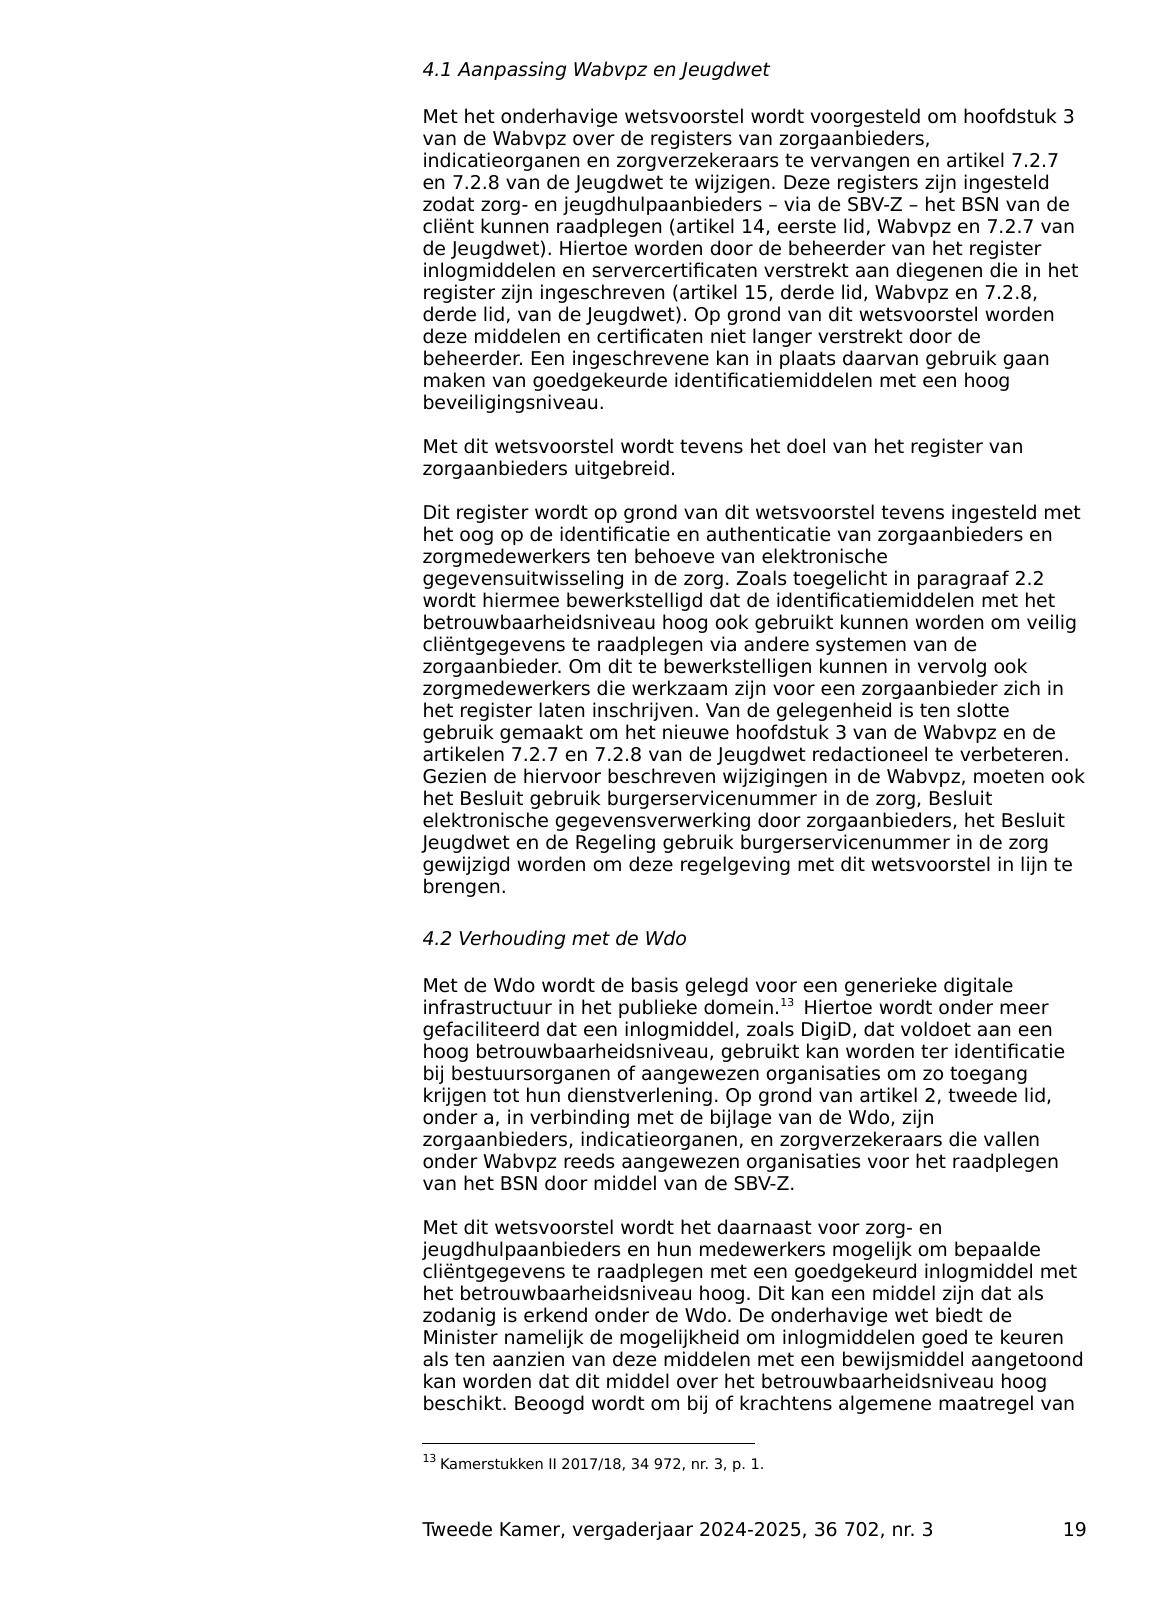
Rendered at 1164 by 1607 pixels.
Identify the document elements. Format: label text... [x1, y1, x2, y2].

text Kamerstukken II 2017/18, 34 972, nr. 3, p. 1. [422, 1452, 1087, 1474]
text Dit register wordt op grond van dit wetsvoorstel tevens ingesteld met het oog op de identificatie en authenticatie van zorgaanbieders en zorgmedewerkers ten behoeve van elektronische gegevensuitwisseling in de zorg. Zoals toegelicht in paragraaf 2.2 wordt hiermee bewerkstelligd dat de identificatiemiddelen met het betrouwbaarheidsniveau hoog ook gebruikt kunnen worden om veilig cliëntgegevens te raadplegen via andere systemen van de zorgaanbieder. Om dit te bewerkstelligen kunnen in vervolg ook zorgmedewerkers die werkzaam zijn voor een zorgaanbieder zich in het register laten inschrijven. Van de gelegenheid is ten slotte gebruik gemaakt om het nieuwe hoofdstuk 3 van de Wabvpz en de artikelen 7.2.7 en 7.2.8 van de Jeugdwet redactioneel te verbeteren. Gezien de hiervoor beschreven wijzigingen in de Wabvpz, moeten ook het Besluit gebruik burgerservicenummer in de zorg, Besluit elektronische gegevensverwerking door zorgaanbieders, het Besluit Jeugdwet en de Regeling gebruik burgerservicenummer in de zorg gewijzigd worden om deze regelgeving met dit wetsvoorstel in lijn te brengen. [422, 502, 1087, 898]
text Met dit wetsvoorstel wordt tevens het doel van het register van zorgaanbieders uitgebreid. [422, 436, 1087, 480]
subtitle 4.2 Verhouding met de Wdo [422, 928, 1087, 950]
text Met de Wdo wordt de basis gelegd voor een generieke digitale infrastructuur in het publieke domein. Hiertoe wordt onder meer gefaciliteerd dat een inlogmiddel, zoals DigiD, dat voldoet aan een hoog betrouwbaarheidsniveau, gebruikt kan worden ter identificatie bij bestuursorganen of aangewezen organisaties om zo toegang krijgen tot hun dienstverlening. Op grond van artikel 2, tweede lid, onder a, in verbinding met de bijlage van de Wdo, zijn zorgaanbieders, indicatieorganen, en zorgverzekeraars die vallen onder Wabvpz reeds aangewezen organisaties voor het raadplegen van het BSN door middel van de SBV-Z. [422, 975, 1087, 1194]
text Met het onderhavige wetsvoorstel wordt voorgesteld om hoofdstuk 3 van de Wabvpz over de registers van zorgaanbieders, indicatieorganen en zorgverzekeraars te vervangen en artikel 7.2.7 en 7.2.8 van de Jeugdwet te wijzigen. Deze registers zijn ingesteld zodat zorg- en jeugdhulpaanbieders – via de SBV-Z – het BSN van de cliënt kunnen raadplegen (artikel 14, eerste lid, Wabvpz en 7.2.7 van de Jeugdwet). Hiertoe worden door de beheerder van het register inlogmiddelen en servercertificaten verstrekt aan diegenen die in het register zijn ingeschreven (artikel 15, derde lid, Wabvpz en 7.2.8, derde lid, van de Jeugdwet). Op grond van dit wetsvoorstel worden deze middelen en certificaten niet langer verstrekt door de beheerder. Een ingeschrevene kan in plaats daarvan gebruik gaan maken van goedgekeurde identificatiemiddelen met een hoog beveiligingsniveau. [422, 106, 1087, 414]
text Met dit wetsvoorstel wordt het daarnaast voor zorg- en jeugdhulpaanbieders en hun medewerkers mogelijk om bepaalde cliëntgegevens te raadplegen met een goedgekeurd inlogmiddel met het betrouwbaarheidsniveau hoog. Dit kan een middel zijn dat als zodanig is erkend onder de Wdo. De onderhavige wet biedt de Minister namelijk de mogelijkheid om inlogmiddelen goed te keuren als ten aanzien van deze middelen met een bewijsmiddel aangetoond kan worden dat dit middel over het betrouwbaarheidsniveau hoog beschikt. Beoogd wordt om bij of krachtens algemene maatregel van [422, 1217, 1087, 1414]
subtitle 4.1 Aanpassing Wabvpz en Jeugdwet [422, 59, 1087, 81]
